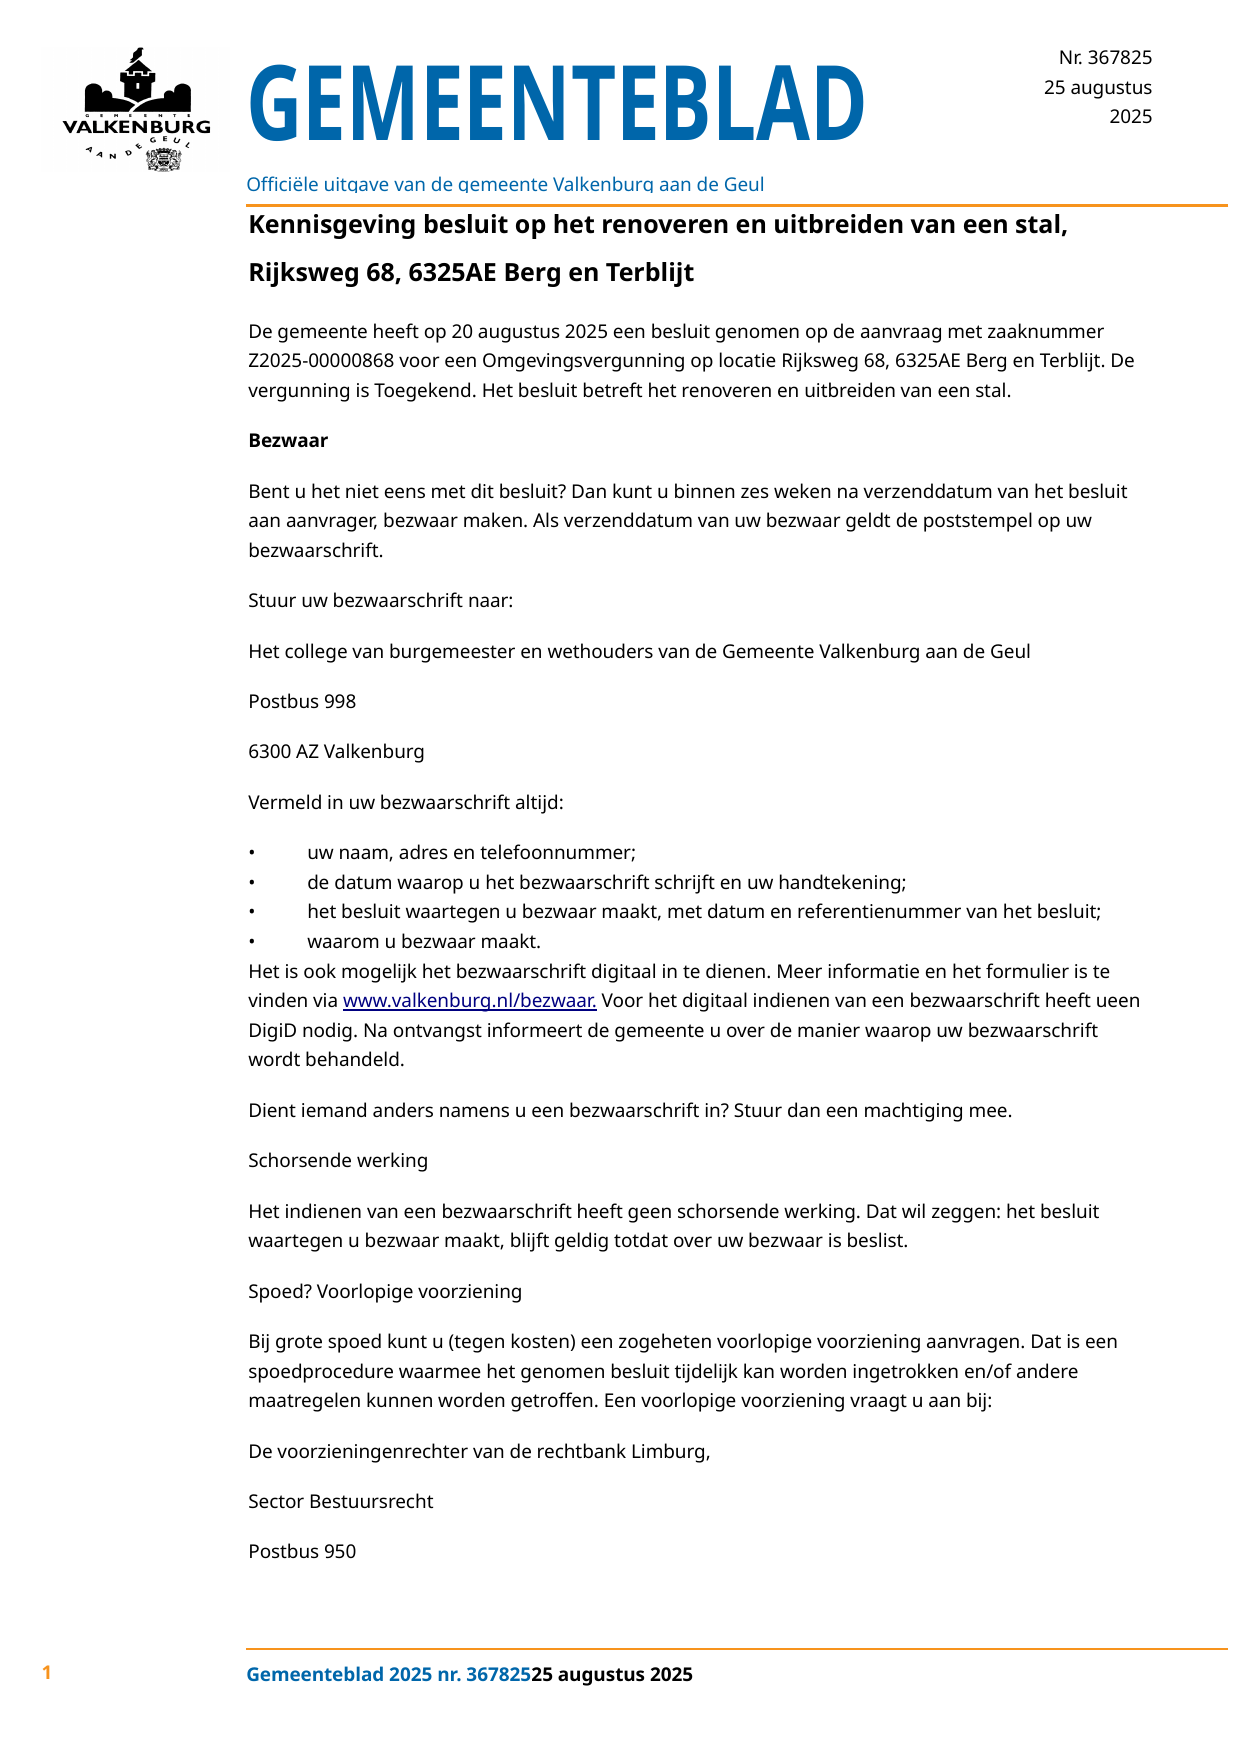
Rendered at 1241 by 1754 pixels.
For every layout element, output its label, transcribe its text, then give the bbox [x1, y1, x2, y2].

text Postbus 998 [248, 688, 1152, 714]
text Kennisgeving besluit op het renoveren en uitbreiden van een stal, Rijksweg 68, 6325AE Berg en Terblijt [248, 207, 1152, 288]
text Schorsende werking [248, 1147, 1152, 1173]
text Postbus 950 [248, 1539, 1152, 1564]
list uw naam, adres en telefoonnummer; [248, 839, 1152, 865]
text 6300 AZ Valkenburg [248, 739, 1152, 764]
list de datum waarop u het bezwaarschrift schrijft en uw handtekening; [248, 869, 1152, 895]
list waarom u bezwaar maakt. [248, 928, 1152, 954]
text Het is ook mogelijk het bezwaarschrift digitaal in te dienen. Meer informatie en het formulier is te vinden via www.valkenburg.nl/bezwaar. Voor het digitaal indienen van een bezwaarschrift heeft ueen DigiD nodig. Na ontvangst informeert de gemeente u over de manier waarop uw bezwaarschrift wordt behandeld. [248, 958, 1152, 1072]
list het besluit waartegen u bezwaar maakt, met datum en referentienummer van het besluit; [248, 899, 1152, 924]
text Bent u het niet eens met dit besluit? Dan kunt u binnen zes weken na verzenddatum van het besluit aan aanvrager, bezwaar maken. Als verzenddatum van uw bezwaar geldt de poststempel op uw bezwaarschrift. [248, 478, 1152, 563]
picture [41, 47, 231, 172]
text De gemeente heeft op 20 augustus 2025 een besluit genomen op de aanvraag met zaaknummer Z2025-00000868 voor een Omgevingsvergunning op locatie Rijksweg 68, 6325AE Berg en Terblijt. De vergunning is Toegekend. Het besluit betreft het renoveren en uitbreiden van een stal. [248, 318, 1152, 403]
text Spoed? Voorlopige voorziening [248, 1278, 1152, 1304]
text Vermeld in uw bezwaarschrift altijd: [248, 789, 1152, 815]
text Bezwaar [248, 427, 1152, 453]
text Dient iemand anders namens u een bezwaarschrift in? Stuur dan een machtiging mee. [248, 1097, 1152, 1123]
text Bij grote spoed kunt u (tegen kosten) een zogeheten voorlopige voorziening aanvragen. Dat is een spoedprocedure waarmee het genomen besluit tijdelijk kan worden ingetrokken en/of andere maatregelen kunnen worden getroffen. Een voorlopige voorziening vraagt u aan bij: [248, 1328, 1152, 1413]
text Het college van burgemeester en wethouders van de Gemeente Valkenburg aan de Geul [248, 638, 1152, 664]
text Stuur uw bezwaarschrift naar: [248, 587, 1152, 613]
text De voorzieningenrechter van de rechtbank Limburg, [248, 1438, 1152, 1464]
text Het indienen van een bezwaarschrift heeft geen schorsende werking. Dat wil zeggen: het besluit waartegen u bezwaar maakt, blijft geldig totdat over uw bezwaar is beslist. [248, 1198, 1152, 1253]
text Sector Bestuursrecht [248, 1488, 1152, 1514]
